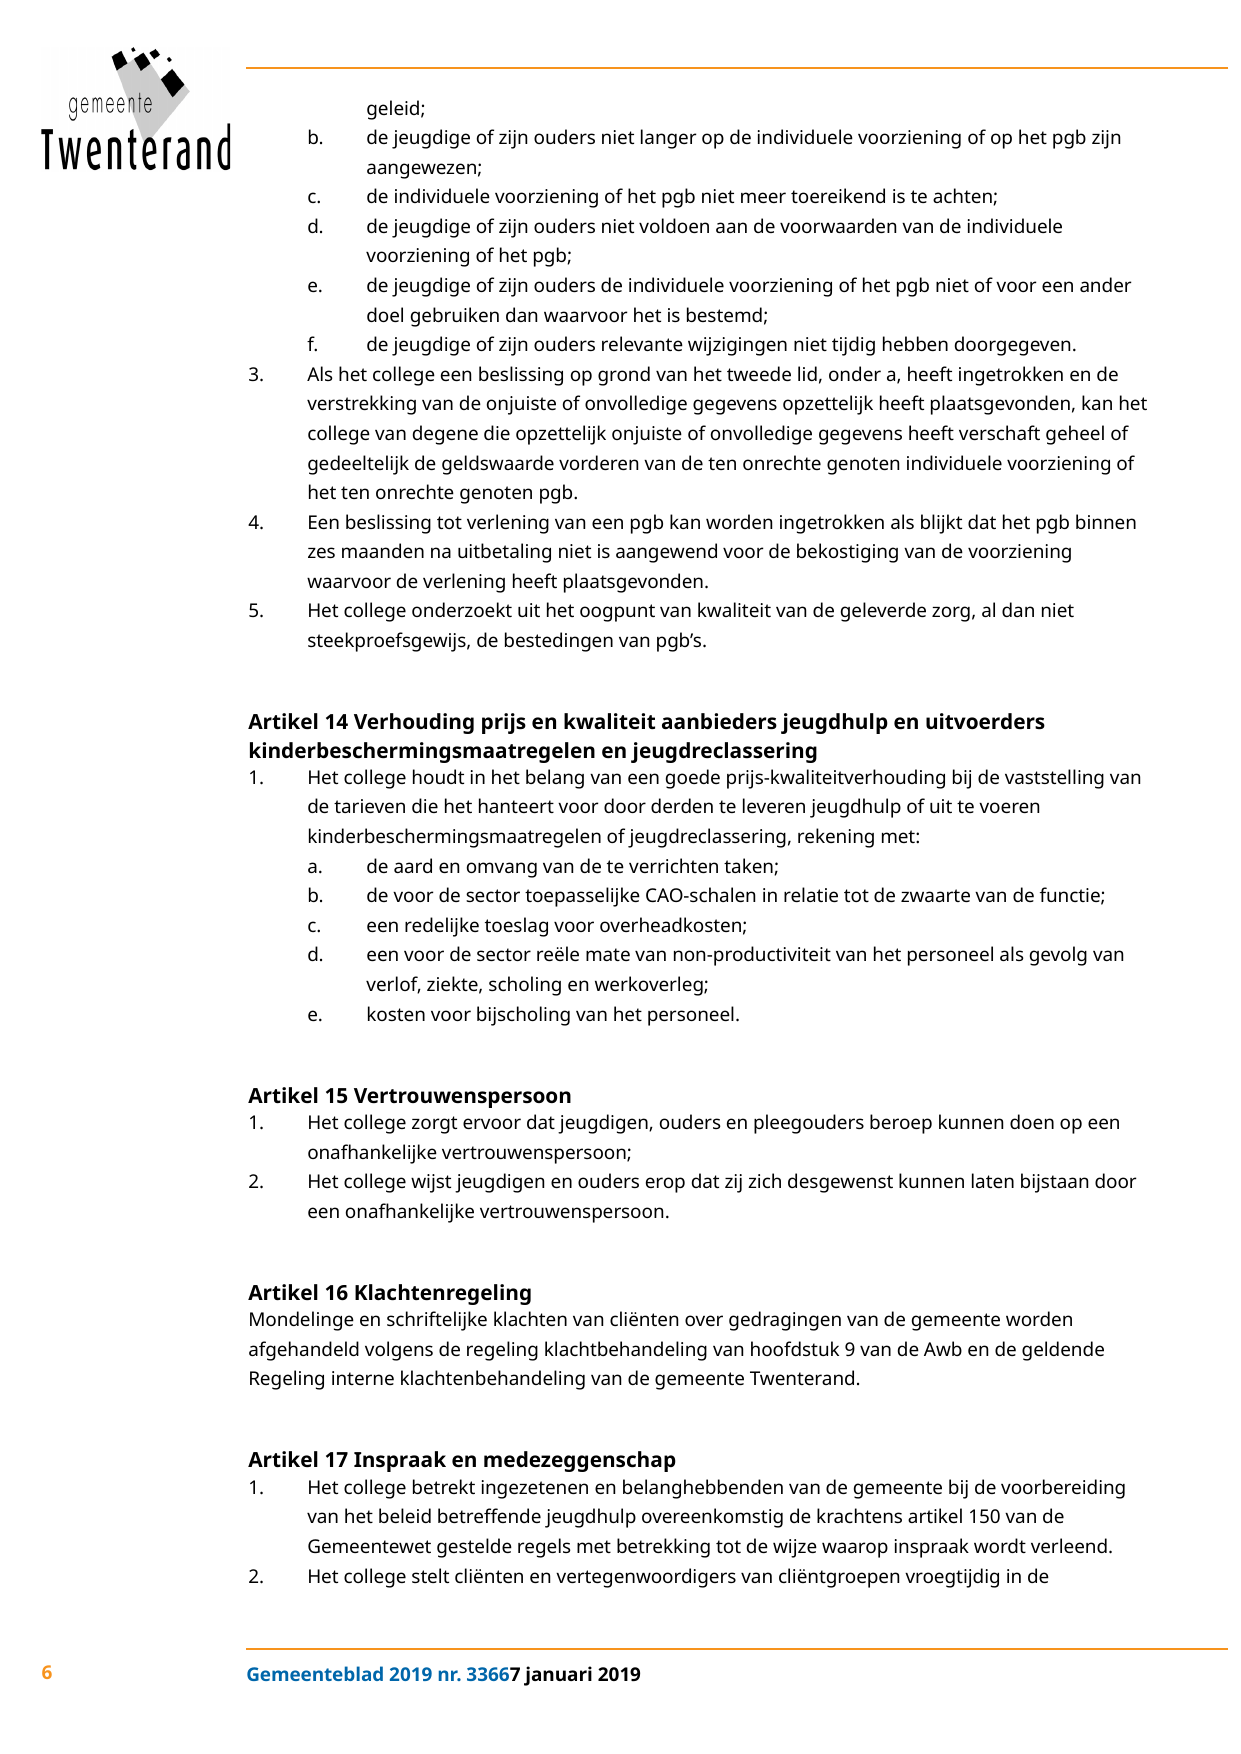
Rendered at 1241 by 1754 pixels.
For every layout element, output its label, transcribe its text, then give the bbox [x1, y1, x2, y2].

list Het college wijst jeugdigen en ouders erop dat zij zich desgewenst kunnen laten bijstaan door een onafhankelijke vertrouwenspersoon. [248, 1168, 1152, 1224]
text Artikel 14 Verhouding prijs en kwaliteit aanbieders jeugdhulp en uitvoerders kinderbeschermingsmaatregelen en jeugdreclassering [248, 707, 1152, 764]
list de jeugdige of zijn ouders niet voldoen aan de voorwaarden van de individuele voorziening of het pgb; [307, 213, 1152, 268]
text Artikel 16 Klachtenregeling [248, 1278, 1152, 1306]
list de jeugdige of zijn ouders de individuele voorziening of het pgb niet of voor een ander doel gebruiken dan waarvoor het is bestemd; [307, 272, 1152, 328]
list Als het college een beslissing op grond van het tweede lid, onder a, heeft ingetrokken en de verstrekking van de onjuiste of onvolledige gegevens opzettelijk heeft plaatsgevonden, kan het college van degene die opzettelijk onjuiste of onvolledige gegevens heeft verschaft geheel of gedeeltelijk de geldswaarde vorderen van de ten onrechte genoten individuele voorziening of het ten onrechte genoten pgb. [248, 361, 1152, 505]
list Het college stelt cliënten en vertegenwoordigers van cliëntgroepen vroegtijdig in de [248, 1563, 1152, 1588]
text Artikel 15 Vertrouwenspersoon [248, 1081, 1152, 1109]
list een redelijke toeslag voor overheadkosten; [307, 912, 1152, 938]
list de voor de sector toepasselijke CAO-schalen in relatie tot de zwaarte van de functie; [307, 882, 1152, 908]
list de jeugdige of zijn ouders relevante wijzigingen niet tijdig hebben doorgegeven. [307, 331, 1152, 357]
list Het college houdt in het belang van een goede prijs-kwaliteitverhouding bij de vaststelling van de tarieven die het hanteert voor door derden te leveren jeugdhulp of uit te voeren kinderbeschermingsmaatregelen of jeugdreclassering, rekening met: [248, 764, 1152, 849]
text Artikel 17 Inspraak en medezeggenschap [248, 1446, 1152, 1474]
list Het college zorgt ervoor dat jeugdigen, ouders en pleegouders beroep kunnen doen op een onafhankelijke vertrouwenspersoon; [248, 1109, 1152, 1164]
list de jeugdige of zijn ouders niet langer op de individuele voorziening of op het pgb zijn aangewezen; [307, 124, 1152, 180]
text Mondelinge en schriftelijke klachten van cliënten over gedragingen van de gemeente worden afgehandeld volgens de regeling klachtbehandeling van hoofdstuk 9 van de Awb en de geldende Regeling interne klachtenbehandeling van de gemeente Twenterand. [248, 1306, 1152, 1391]
list Het college onderzoekt uit het oogpunt van kwaliteit van de geleverde zorg, al dan niet steekproefsgewijs, de bestedingen van pgb’s. [248, 598, 1152, 653]
list een voor de sector reële mate van non-productiviteit van het personeel als gevolg van verlof, ziekte, scholing en werkoverleg; [307, 942, 1152, 997]
list Een beslissing tot verlening van een pgb kan worden ingetrokken als blijkt dat het pgb binnen zes maanden na uitbetaling niet is aangewend voor de bekostiging van de voorziening waarvoor de verlening heeft plaatsgevonden. [248, 509, 1152, 594]
list kosten voor bijscholing van het personeel. [307, 1001, 1152, 1027]
list geleid; [307, 95, 1152, 121]
list de individuele voorziening of het pgb niet meer toereikend is te achten; [307, 183, 1152, 209]
list de aard en omvang van de te verrichten taken; [307, 853, 1152, 879]
list Het college betrekt ingezetenen en belanghebbenden van de gemeente bij de voorbereiding van het beleid betreffende jeugdhulp overeenkomstig de krachtens artikel 150 van de Gemeentewet gestelde regels met betrekking tot de wijze waarop inspraak wordt verleend. [248, 1474, 1152, 1559]
picture [41, 47, 231, 172]
